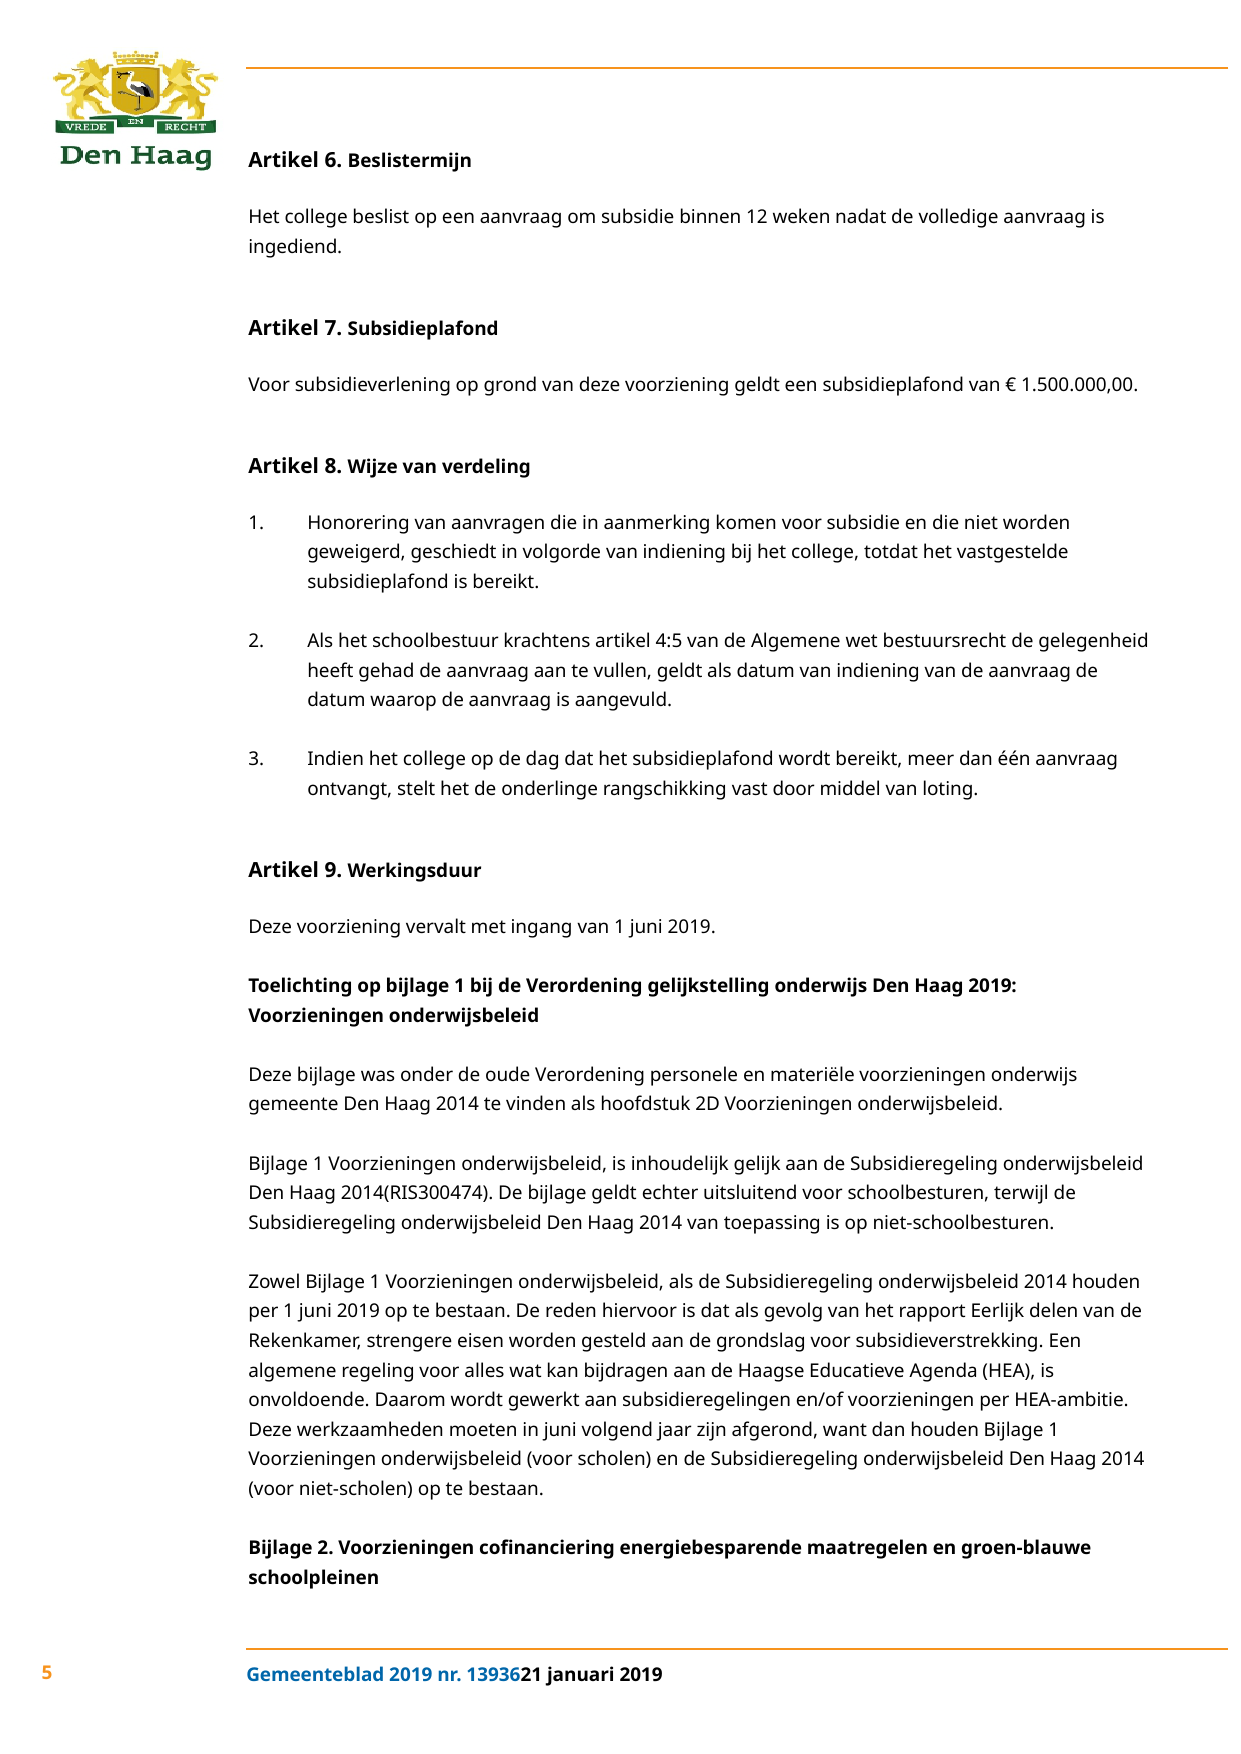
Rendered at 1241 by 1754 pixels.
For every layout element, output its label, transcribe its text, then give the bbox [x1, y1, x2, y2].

text Deze voorziening vervalt met ingang van 1 juni 2019. [248, 913, 1152, 939]
text Toelichting op bijlage 1 bij de Verordening gelijkstelling onderwijs Den Haag 2019: Voorzieningen onderwijsbeleid [248, 972, 1152, 1028]
text Bijlage 1 Voorzieningen onderwijsbeleid, is inhoudelijk gelijk aan de Subsidieregeling onderwijsbeleid Den Haag 2014(RIS300474). De bijlage geldt echter uitsluitend voor schoolbesturen, terwijl de Subsidieregeling onderwijsbeleid Den Haag 2014 van toepassing is op niet-schoolbesturen. [248, 1150, 1152, 1235]
text Artikel 9. Werkingsduur [248, 855, 1152, 883]
list Honorering van aanvragen die in aanmerking komen voor subsidie en die niet worden geweigerd, geschiedt in volgorde van indiening bij het college, totdat het vastgestelde subsidieplafond is bereikt. [248, 509, 1152, 594]
text Artikel 6. Beslistermijn [248, 145, 1152, 174]
text Zowel Bijlage 1 Voorzieningen onderwijsbeleid, als de Subsidieregeling onderwijsbeleid 2014 houden per 1 juni 2019 op te bestaan. De reden hiervoor is dat als gevolg van het rapport Eerlijk delen van de Rekenkamer, strengere eisen worden gesteld aan de grondslag voor subsidieverstrekking. Een algemene regeling voor alles wat kan bijdragen aan de Haagse Educatieve Agenda (HEA), is onvoldoende. Daarom wordt gewerkt aan subsidieregelingen en/of voorzieningen per HEA-ambitie. Deze werkzaamheden moeten in juni volgend jaar zijn afgerond, want dan houden Bijlage 1 Voorzieningen onderwijsbeleid (voor scholen) en de Subsidieregeling onderwijsbeleid Den Haag 2014 (voor niet-scholen) op te bestaan. [248, 1268, 1152, 1501]
text Bijlage 2. Voorzieningen cofinanciering energiebesparende maatregelen en groen-blauwe schoolpleinen [248, 1534, 1152, 1590]
text Deze bijlage was onder de oude Verordening personele en materiële voorzieningen onderwijs gemeente Den Haag 2014 te vinden als hoofdstuk 2D Voorzieningen onderwijsbeleid. [248, 1061, 1152, 1116]
picture [41, 47, 231, 172]
text Het college beslist op een aanvraag om subsidie binnen 12 weken nadat de volledige aanvraag is ingediend. [248, 203, 1152, 258]
text Voor subsidieverlening op grond van deze voorziening geldt een subsidieplafond van € 1.500.000,00. [248, 371, 1152, 397]
text Artikel 7. Subsidieplafond [248, 313, 1152, 341]
list Als het schoolbestuur krachtens artikel 4:5 van de Algemene wet bestuursrecht de gelegenheid heeft gehad de aanvraag aan te vullen, geldt als datum van indiening van de aanvraag de datum waarop de aanvraag is aangevuld. [248, 627, 1152, 712]
text Artikel 8. Wijze van verdeling [248, 451, 1152, 479]
list Indien het college op de dag dat het subsidieplafond wordt bereikt, meer dan één aanvraag ontvangt, stelt het de onderlinge rangschikking vast door middel van loting. [248, 746, 1152, 801]
